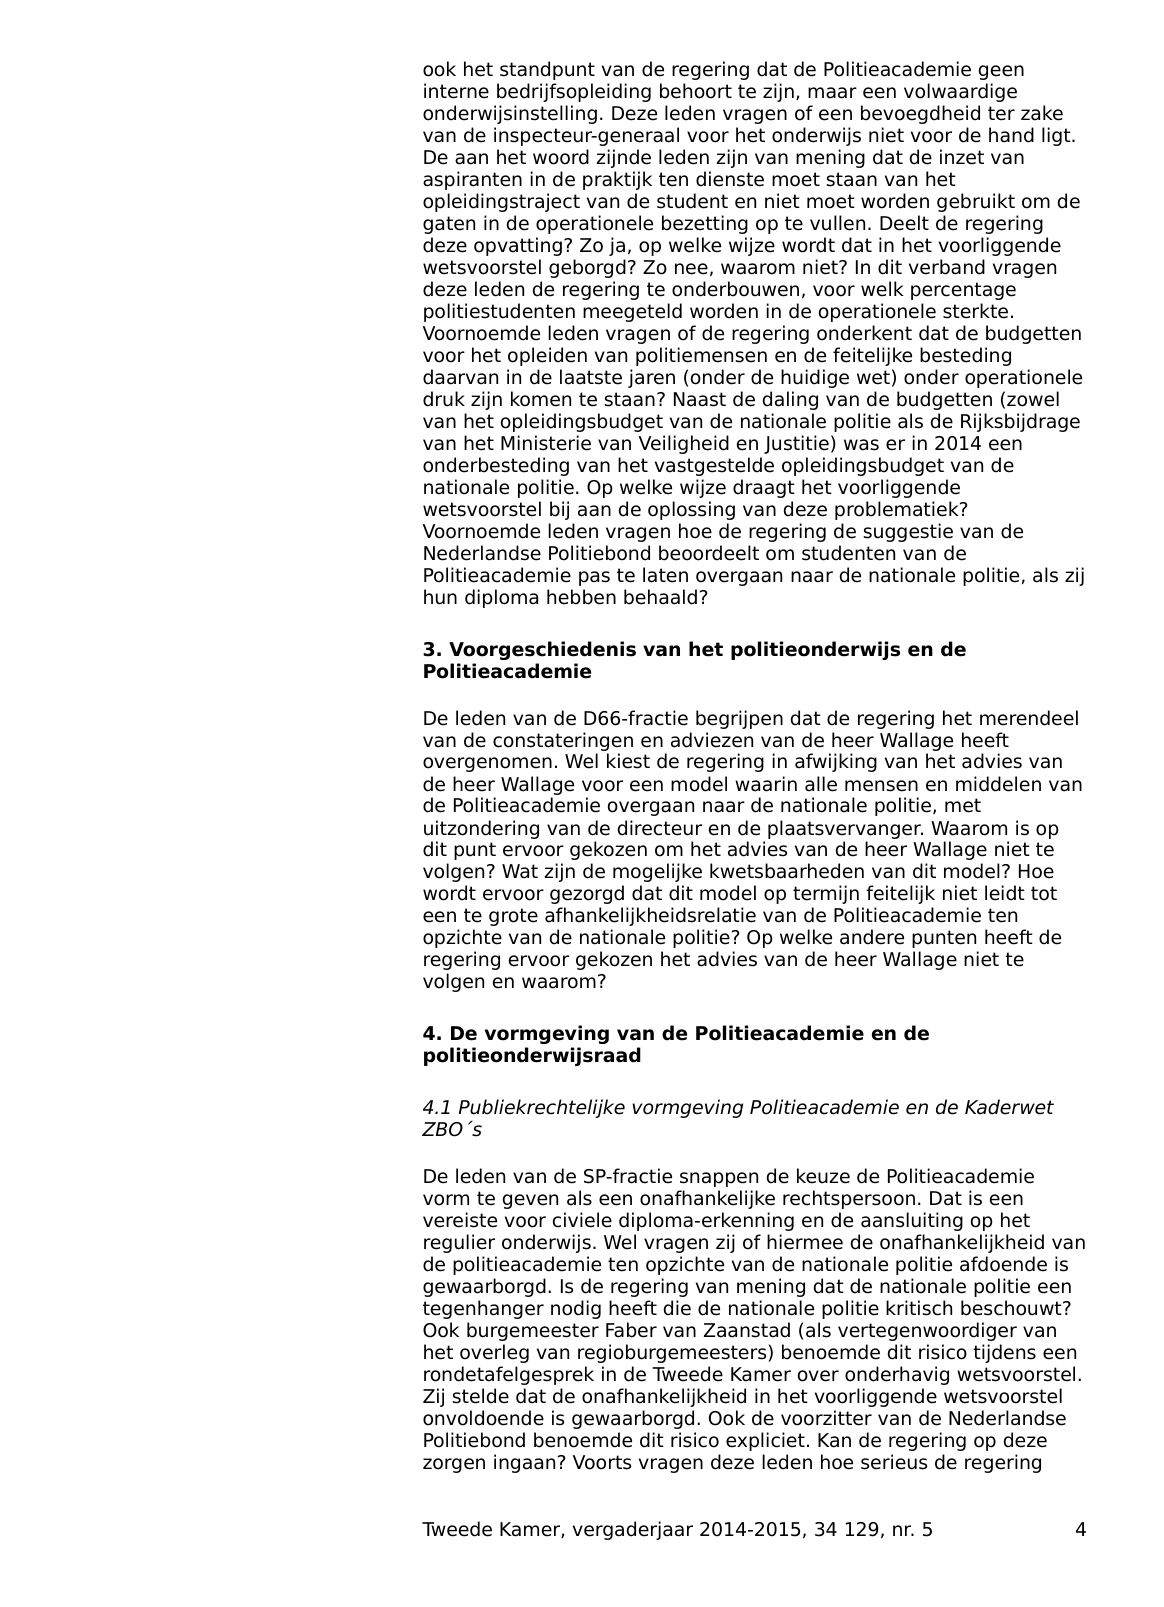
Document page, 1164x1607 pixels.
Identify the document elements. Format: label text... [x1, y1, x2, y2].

text ook het standpunt van de regering dat de Politieacademie geen interne bedrijfsopleiding behoort te zijn, maar een volwaardige onderwijsinstelling. Deze leden vragen of een bevoegdheid ter zake van de inspecteur-generaal voor het onderwijs niet voor de hand ligt. [422, 59, 1087, 147]
text De leden van de SP-fractie snappen de keuze de Politieacademie vorm te geven als een onafhankelijke rechtspersoon. Dat is een vereiste voor civiele diploma-erkenning en de aansluiting op het regulier onderwijs. Wel vragen zij of hiermee de onafhankelijkheid van de politieacademie ten opzichte van de nationale politie afdoende is gewaarborgd. Is de regering van mening dat de nationale politie een tegenhanger nodig heeft die de nationale politie kritisch beschouwt? Ook burgemeester Faber van Zaanstad (als vertegenwoordiger van het overleg van regioburgemeesters) benoemde dit risico tijdens een rondetafelgesprek in de Tweede Kamer over onderhavig wetsvoorstel. Zij stelde dat de onafhankelijkheid in het voorliggende wetsvoorstel onvoldoende is gewaarborgd. Ook de voorzitter van de Nederlandse Politiebond benoemde dit risico expliciet. Kan de regering op deze zorgen ingaan? Voorts vragen deze leden hoe serieus de regering [422, 1166, 1087, 1474]
text Voornoemde leden vragen of de regering onderkent dat de budgetten voor het opleiden van politiemensen en de feitelijke besteding daarvan in de laatste jaren (onder de huidige wet) onder operationele druk zijn komen te staan? Naast de daling van de budgetten (zowel van het opleidingsbudget van de nationale politie als de Rijksbijdrage van het Ministerie van Veiligheid en Justitie) was er in 2014 een onderbesteding van het vastgestelde opleidingsbudget van de nationale politie. Op welke wijze draagt het voorliggende wetsvoorstel bij aan de oplossing van deze problematiek? [422, 323, 1087, 521]
text De aan het woord zijnde leden zijn van mening dat de inzet van aspiranten in de praktijk ten dienste moet staan van het opleidingstraject van de student en niet moet worden gebruikt om de gaten in de operationele bezetting op te vullen. Deelt de regering deze opvatting? Zo ja, op welke wijze wordt dat in het voorliggende wetsvoorstel geborgd? Zo nee, waarom niet? In dit verband vragen deze leden de regering te onderbouwen, voor welk percentage politiestudenten meegeteld worden in de operationele sterkte. [422, 147, 1087, 323]
subtitle 4. De vormgeving van de Politieacademie en de politieonderwijsraad [422, 1023, 1087, 1067]
subtitle 3. Voorgeschiedenis van het politieonderwijs en de Politieacademie [422, 638, 1087, 682]
subtitle 4.1 Publiekrechtelijke vormgeving Politieacademie en de Kaderwet ZBO´s [422, 1097, 1087, 1141]
text Voornoemde leden vragen hoe de regering de suggestie van de Nederlandse Politiebond beoordeelt om studenten van de Politieacademie pas te laten overgaan naar de nationale politie, als zij hun diploma hebben behaald? [422, 521, 1087, 608]
text De leden van de D66-fractie begrijpen dat de regering het merendeel van de constateringen en adviezen van de heer Wallage heeft overgenomen. Wel kiest de regering in afwijking van het advies van de heer Wallage voor een model waarin alle mensen en middelen van de Politieacademie overgaan naar de nationale politie, met uitzondering van de directeur en de plaatsvervanger. Waarom is op dit punt ervoor gekozen om het advies van de heer Wallage niet te volgen? Wat zijn de mogelijke kwetsbaarheden van dit model? Hoe wordt ervoor gezorgd dat dit model op termijn feitelijk niet leidt tot een te grote afhankelijkheidsrelatie van de Politieacademie ten opzichte van de nationale politie? Op welke andere punten heeft de regering ervoor gekozen het advies van de heer Wallage niet te volgen en waarom? [422, 707, 1087, 993]
